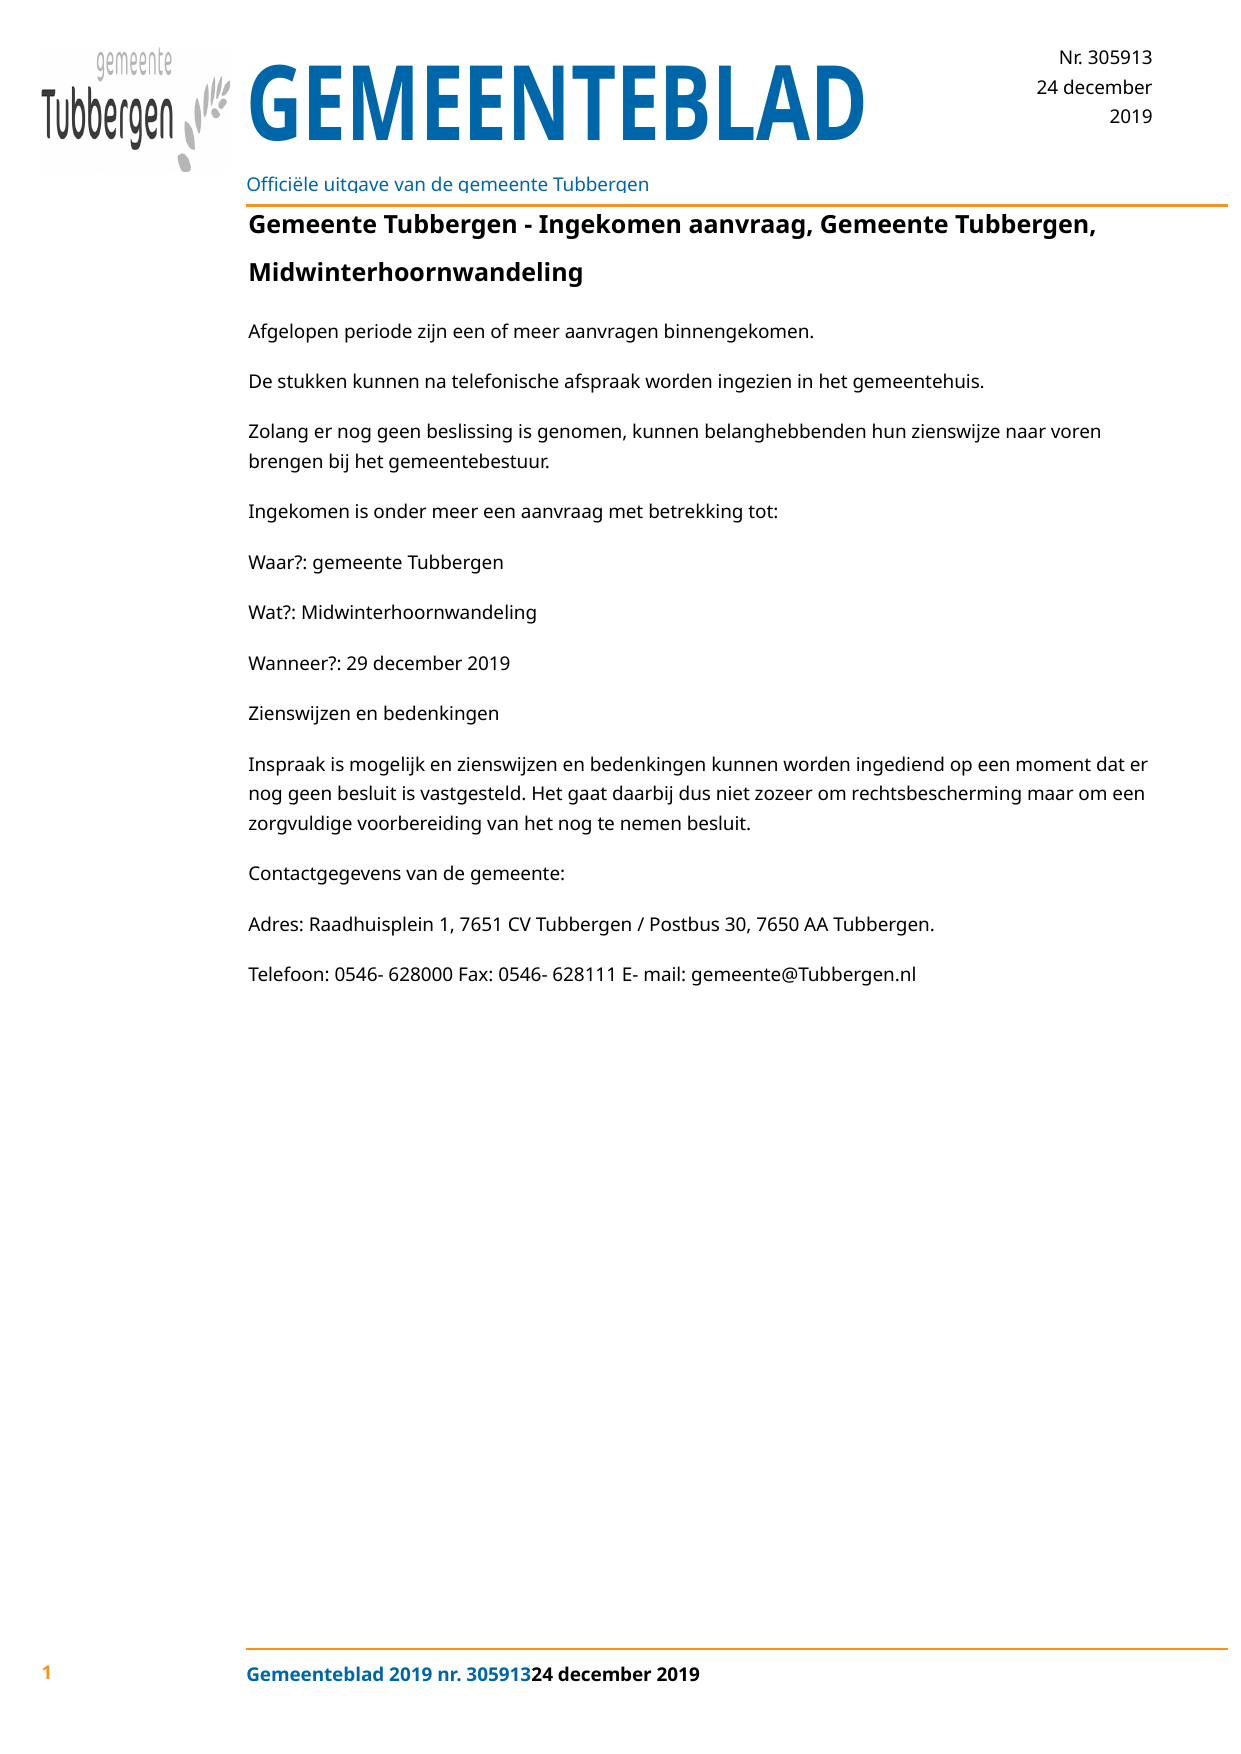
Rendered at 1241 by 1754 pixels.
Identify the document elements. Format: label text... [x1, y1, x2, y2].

text Waar?: gemeente Tubbergen [248, 549, 1152, 575]
text Gemeente Tubbergen - Ingekomen aanvraag, Gemeente Tubbergen, Midwinterhoornwandeling [248, 207, 1152, 288]
text Adres: Raadhuisplein 1, 7651 CV Tubbergen / Postbus 30, 7650 AA Tubbergen. [248, 911, 1152, 937]
text Wanneer?: 29 december 2019 [248, 650, 1152, 676]
text Contactgegevens van de gemeente: [248, 860, 1152, 886]
text Zolang er nog geen beslissing is genomen, kunnen belanghebbenden hun zienswijze naar voren brengen bij het gemeentebestuur. [248, 419, 1152, 474]
text Wat?: Midwinterhoornwandeling [248, 599, 1152, 625]
text Inspraak is mogelijk en zienswijzen en bedenkingen kunnen worden ingediend op een moment dat er nog geen besluit is vastgesteld. Het gaat daarbij dus niet zozeer om rechtsbescherming maar om een zorgvuldige voorbereiding van het nog te nemen besluit. [248, 751, 1152, 836]
text Telefoon: 0546- 628000 Fax: 0546- 628111 E- mail: gemeente@Tubbergen.nl [248, 961, 1152, 987]
text De stukken kunnen na telefonische afspraak worden ingezien in het gemeentehuis. [248, 368, 1152, 394]
text Afgelopen periode zijn een of meer aanvragen binnengekomen. [248, 318, 1152, 344]
text Ingekomen is onder meer een aanvraag met betrekking tot: [248, 499, 1152, 524]
picture [41, 47, 231, 172]
text Zienswijzen en bedenkingen [248, 700, 1152, 726]
